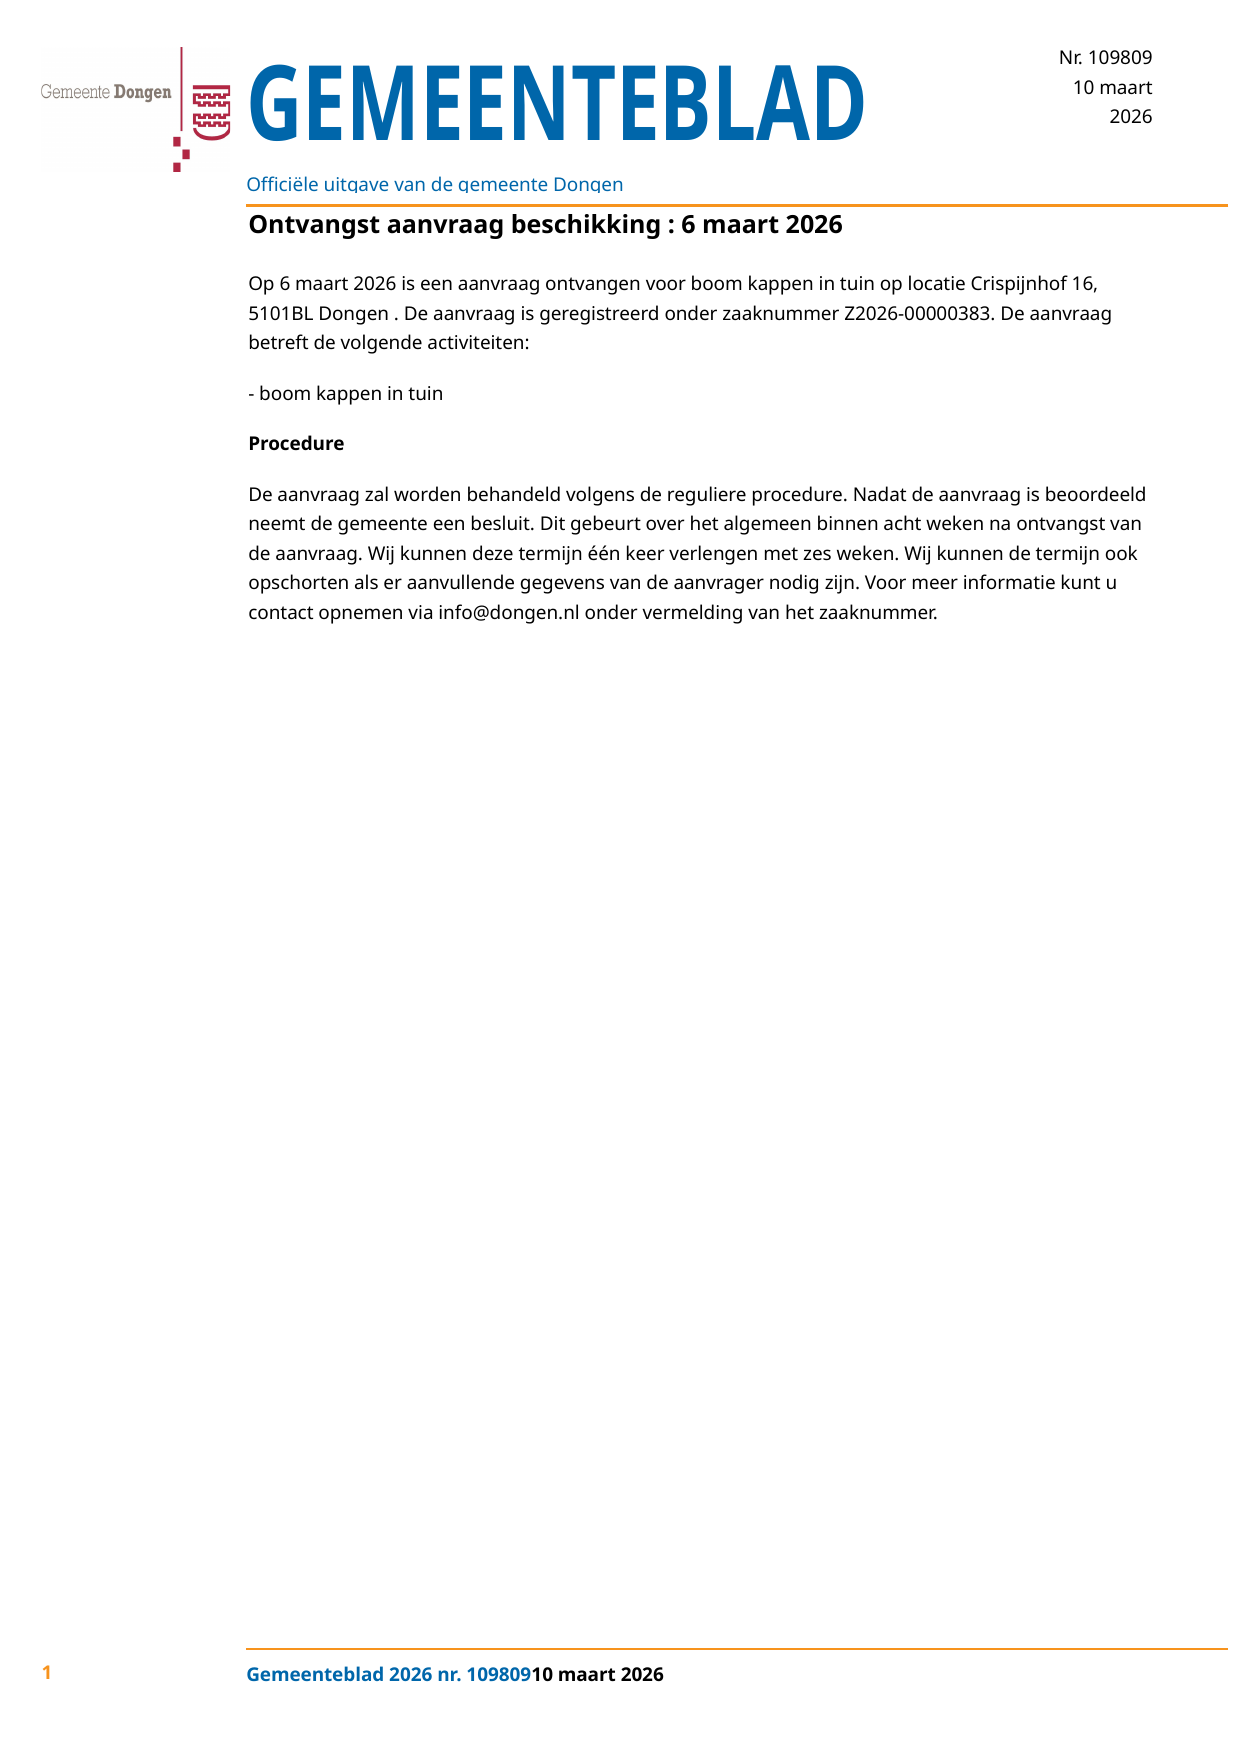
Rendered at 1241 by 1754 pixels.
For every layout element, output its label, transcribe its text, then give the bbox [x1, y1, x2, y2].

text Procedure [248, 430, 1152, 456]
text Op 6 maart 2026 is een aanvraag ontvangen voor boom kappen in tuin op locatie Crispijnhof 16, 5101BL Dongen . De aanvraag is geregistreerd onder zaaknummer Z2026-00000383. De aanvraag betreft de volgende activiteiten: [248, 270, 1152, 355]
text - boom kappen in tuin [248, 380, 1152, 406]
picture [41, 47, 231, 172]
text De aanvraag zal worden behandeld volgens de reguliere procedure. Nadat de aanvraag is beoordeeld neemt de gemeente een besluit. Dit gebeurt over het algemeen binnen acht weken na ontvangst van de aanvraag. Wij kunnen deze termijn één keer verlengen met zes weken. Wij kunnen de termijn ook opschorten als er aanvullende gegevens van de aanvrager nodig zijn. Voor meer informatie kunt u contact opnemen via info@dongen.nl onder vermelding van het zaaknummer. [248, 481, 1152, 625]
text Ontvangst aanvraag beschikking : 6 maart 2026 [248, 207, 1152, 241]
